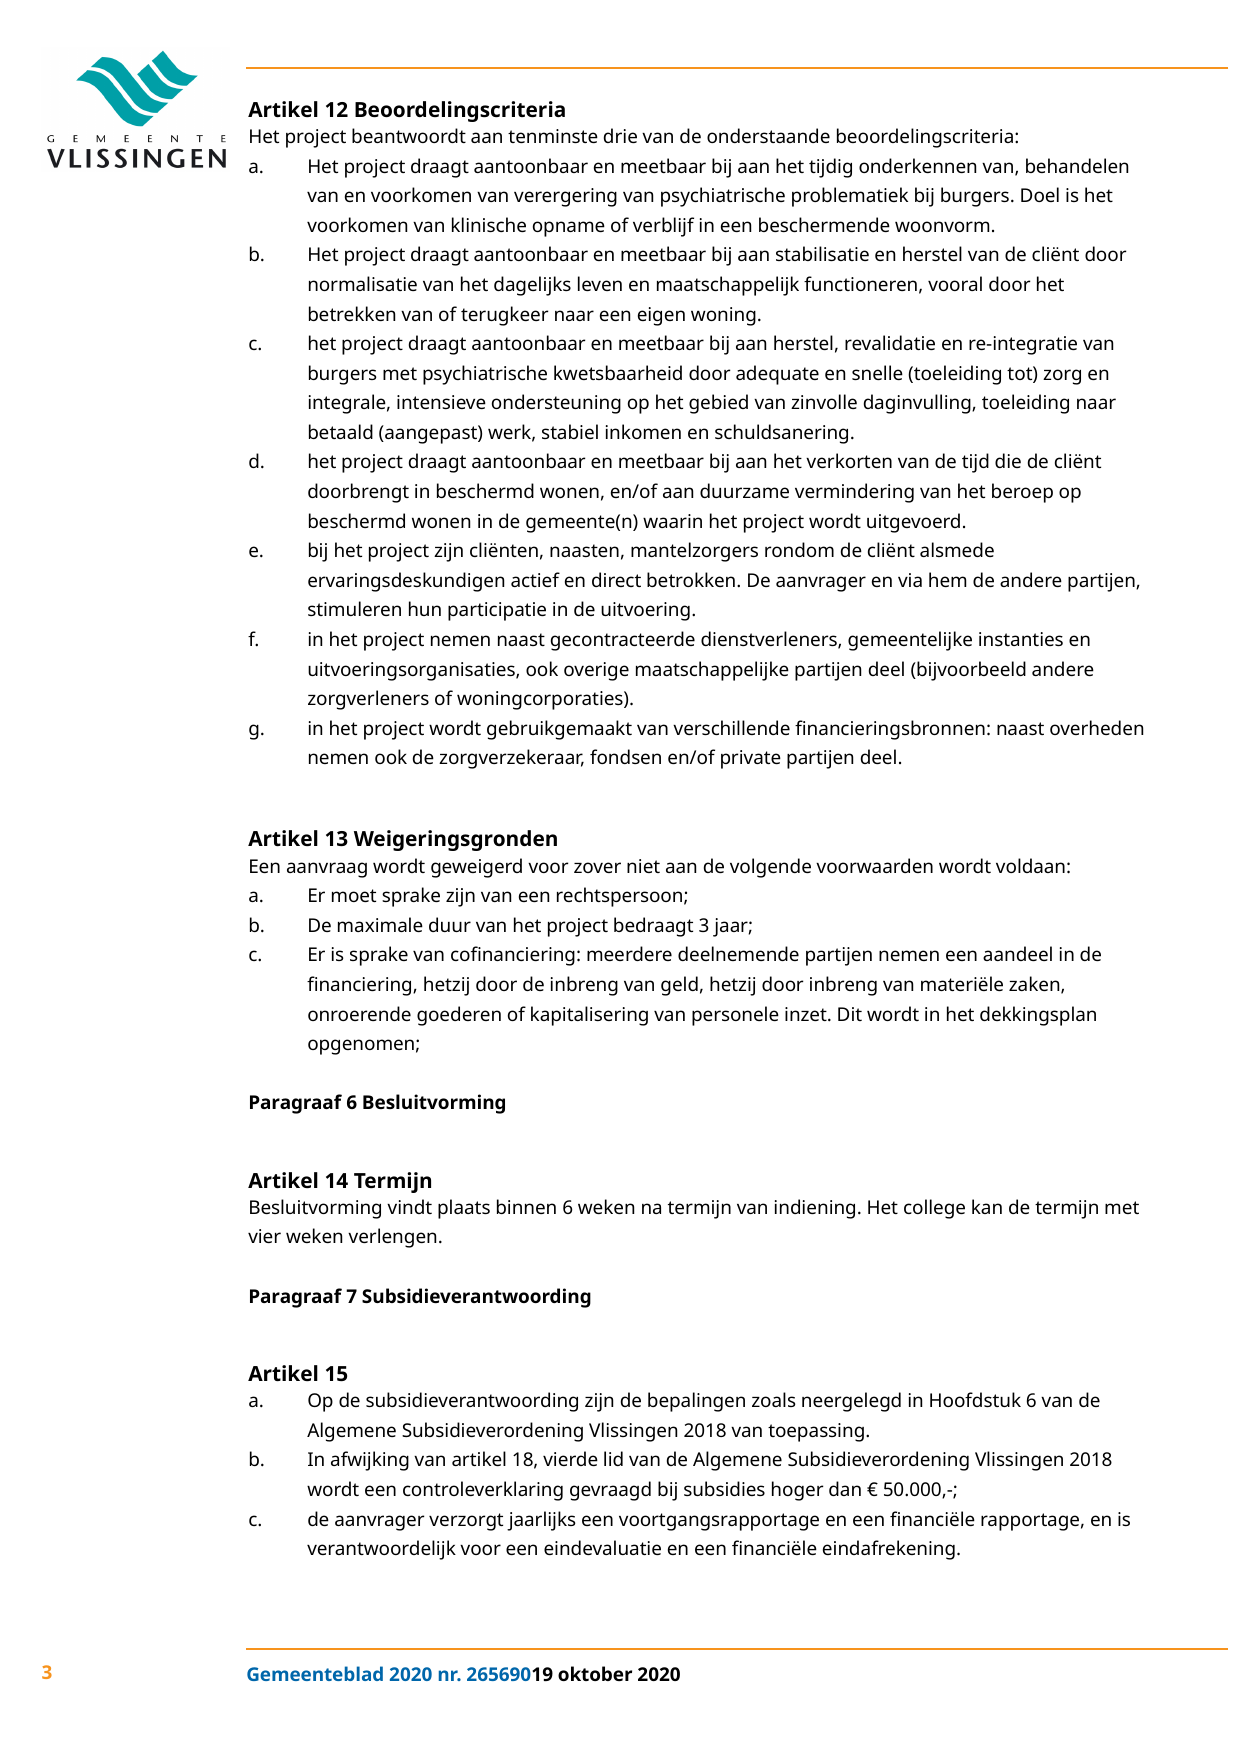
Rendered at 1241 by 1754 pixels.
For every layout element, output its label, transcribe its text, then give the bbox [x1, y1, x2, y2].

list de aanvrager verzorgt jaarlijks een voortgangsrapportage en een financiële rapportage, en is verantwoordelijk voor een eindevaluatie en een financiële eindafrekening. [248, 1506, 1152, 1561]
text Artikel 12 Beoordelingscriteria [248, 95, 1152, 123]
list in het project wordt gebruikgemaakt van verschillende financieringsbronnen: naast overheden nemen ook de zorgverzekeraar, fondsen en/of private partijen deel. [248, 715, 1152, 770]
list het project draagt aantoonbaar en meetbaar bij aan herstel, revalidatie en re-integratie van burgers met psychiatrische kwetsbaarheid door adequate en snelle (toeleiding tot) zorg en integrale, intensieve ondersteuning op het gebied van zinvolle daginvulling, toeleiding naar betaald (aangepast) werk, stabiel inkomen en schuldsanering. [248, 330, 1152, 445]
list In afwijking van artikel 18, vierde lid van de Algemene Subsidieverordening Vlissingen 2018 wordt een controleverklaring gevraagd bij subsidies hoger dan € 50.000,-; [248, 1447, 1152, 1502]
list Het project draagt aantoonbaar en meetbaar bij aan het tijdig onderkennen van, behandelen van en voorkomen van verergering van psychiatrische problematiek bij burgers. Doel is het voorkomen van klinische opname of verblijf in een beschermende woonvorm. [248, 153, 1152, 238]
text Artikel 13 Weigeringsgronden [248, 824, 1152, 853]
text Artikel 14 Termijn [248, 1166, 1152, 1194]
text Besluitvorming vindt plaats binnen 6 weken na termijn van indiening. Het college kan de termijn met vier weken verlengen. [248, 1194, 1152, 1249]
text Het project beantwoordt aan tenminste drie van de onderstaande beoordelingscriteria: [248, 123, 1152, 149]
list in het project nemen naast gecontracteerde dienstverleners, gemeentelijke instanties en uitvoeringsorganisaties, ook overige maatschappelijke partijen deel (bijvoorbeeld andere zorgverleners of woningcorporaties). [248, 626, 1152, 711]
list Er is sprake van cofinanciering: meerdere deelnemende partijen nemen een aandeel in de financiering, hetzij door de inbreng van geld, hetzij door inbreng van materiële zaken, onroerende goederen of kapitalisering van personele inzet. Dit wordt in het dekkingsplan opgenomen; [248, 942, 1152, 1056]
text Paragraaf 6 Besluitvorming [248, 1089, 1152, 1115]
list het project draagt aantoonbaar en meetbaar bij aan het verkorten van de tijd die de cliënt doorbrengt in beschermd wonen, en/of aan duurzame vermindering van het beroep op beschermd wonen in de gemeente(n) waarin het project wordt uitgevoerd. [248, 449, 1152, 533]
text Artikel 15 [248, 1359, 1152, 1387]
text Paragraaf 7 Subsidieverantwoording [248, 1283, 1152, 1309]
list Het project draagt aantoonbaar en meetbaar bij aan stabilisatie en herstel van de cliënt door normalisatie van het dagelijks leven en maatschappelijk functioneren, vooral door het betrekken van of terugkeer naar een eigen woning. [248, 242, 1152, 326]
list bij het project zijn cliënten, naasten, mantelzorgers rondom de cliënt alsmede ervaringsdeskundigen actief en direct betrokken. De aanvrager en via hem de andere partijen, stimuleren hun participatie in de uitvoering. [248, 537, 1152, 622]
list De maximale duur van het project bedraagt 3 jaar; [248, 912, 1152, 938]
list Er moet sprake zijn van een rechtspersoon; [248, 882, 1152, 908]
list Op de subsidieverantwoording zijn de bepalingen zoals neergelegd in Hoofdstuk 6 van de Algemene Subsidieverordening Vlissingen 2018 van toepassing. [248, 1387, 1152, 1443]
text Een aanvraag wordt geweigerd voor zover niet aan de volgende voorwaarden wordt voldaan: [248, 853, 1152, 879]
picture [41, 47, 231, 172]
